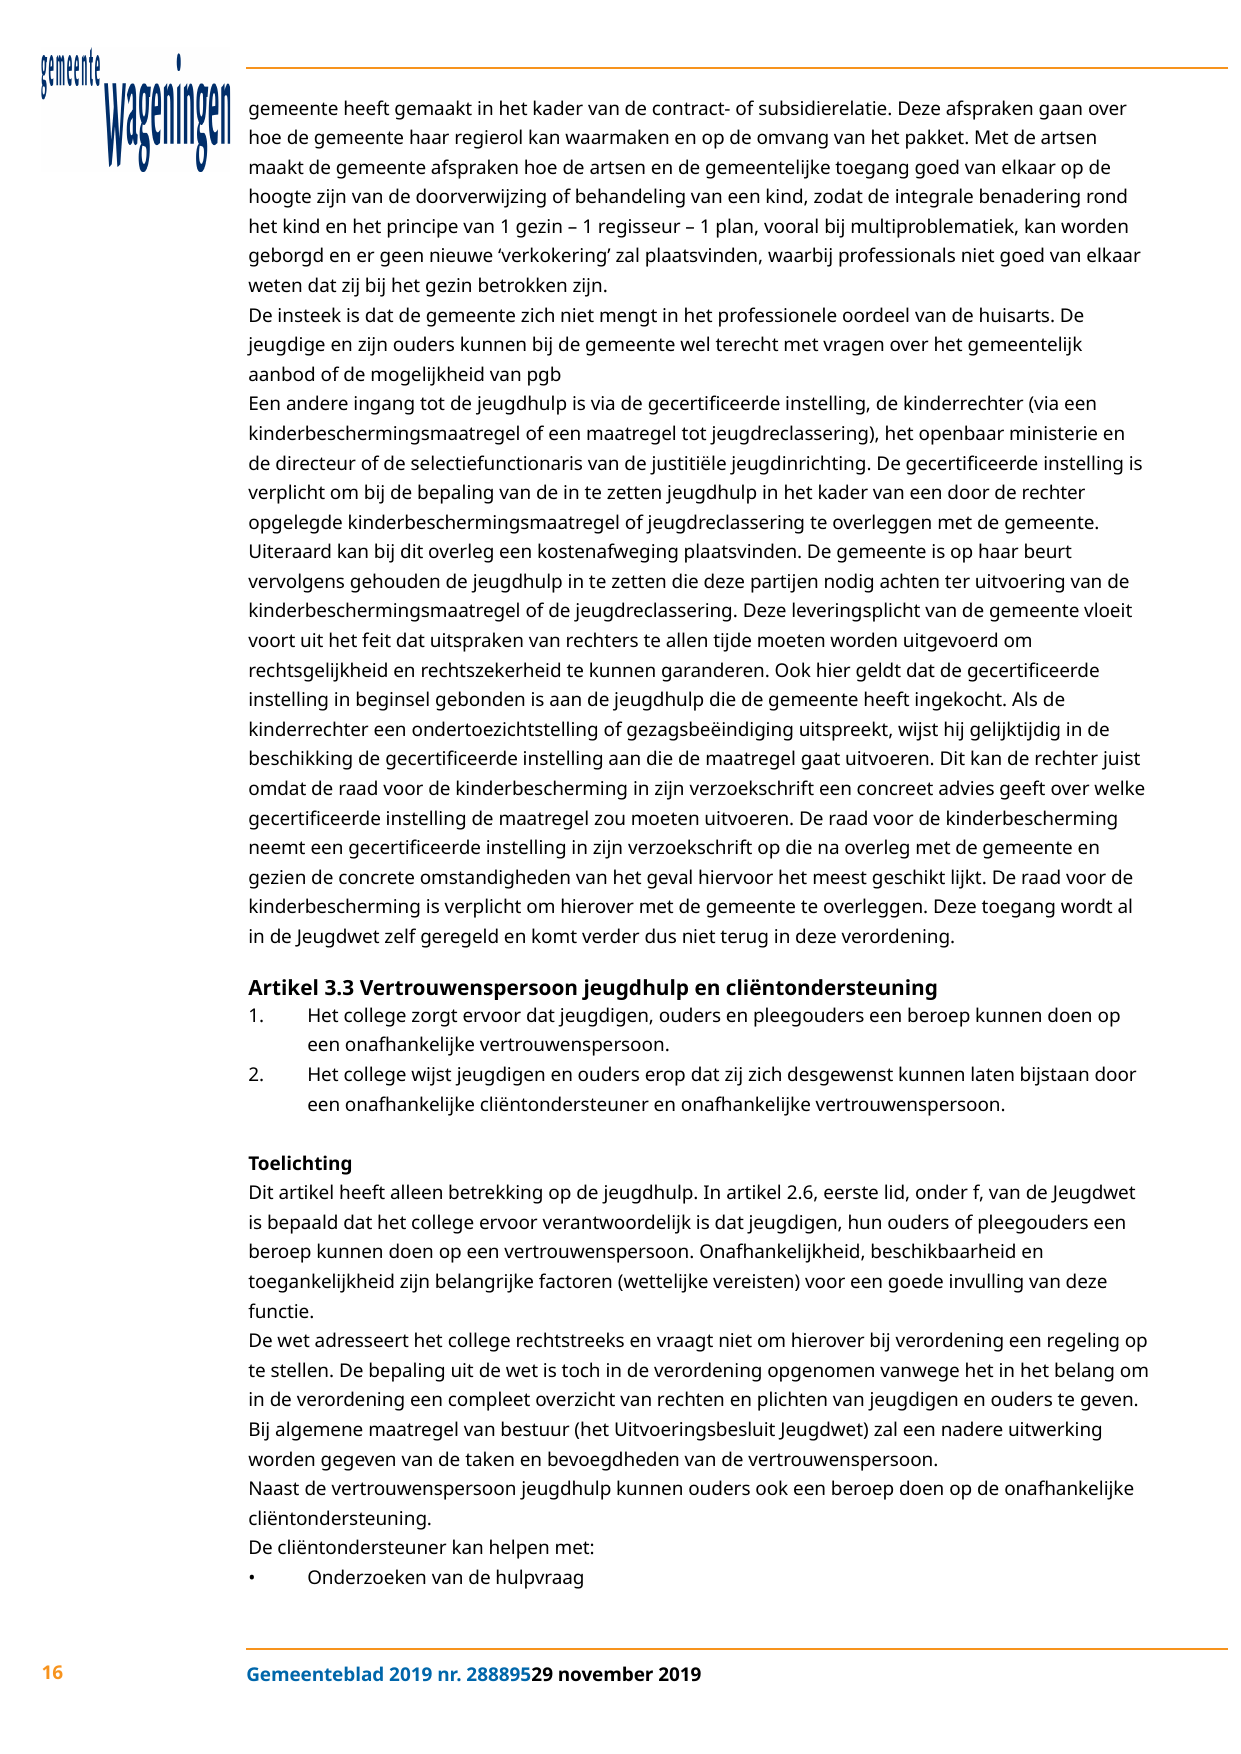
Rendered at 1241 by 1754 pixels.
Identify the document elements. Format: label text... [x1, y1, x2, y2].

list Onderzoeken van de hulpvraag [248, 1564, 1152, 1590]
text De insteek is dat de gemeente zich niet mengt in het professionele oordeel van de huisarts. De jeugdige en zijn ouders kunnen bij de gemeente wel terecht met vragen over het gemeentelijk aanbod of de mogelijkheid van pgb [248, 302, 1152, 387]
text Toelichting [248, 1150, 1152, 1176]
text gemeente heeft gemaakt in het kader van de contract- of subsidierelatie. Deze afspraken gaan over hoe de gemeente haar regierol kan waarmaken en op de omvang van het pakket. Met de artsen maakt de gemeente afspraken hoe de artsen en de gemeentelijke toegang goed van elkaar op de hoogte zijn van de doorverwijzing of behandeling van een kind, zodat de integrale benadering rond het kind en het principe van 1 gezin – 1 regisseur – 1 plan, vooral bij multiproblematiek, kan worden geborgd en er geen nieuwe ‘verkokering’ zal plaatsvinden, waarbij professionals niet goed van elkaar weten dat zij bij het gezin betrokken zijn. [248, 95, 1152, 298]
text Artikel 3.3 Vertrouwenspersoon jeugdhulp en cliëntondersteuning [248, 973, 1152, 1002]
list Het college zorgt ervoor dat jeugdigen, ouders en pleegouders een beroep kunnen doen op een onafhankelijke vertrouwenspersoon. [248, 1002, 1152, 1057]
text De wet adresseert het college rechtstreeks en vraagt niet om hierover bij verordening een regeling op te stellen. De bepaling uit de wet is toch in de verordening opgenomen vanwege het in het belang om in de verordening een compleet overzicht van rechten en plichten van jeugdigen en ouders te geven. Bij algemene maatregel van bestuur (het Uitvoeringsbesluit Jeugdwet) zal een nadere uitwerking worden gegeven van de taken en bevoegdheden van de vertrouwenspersoon. [248, 1327, 1152, 1471]
text De cliëntondersteuner kan helpen met: [248, 1534, 1152, 1560]
list Het college wijst jeugdigen en ouders erop dat zij zich desgewenst kunnen laten bijstaan door een onafhankelijke cliëntondersteuner en onafhankelijke vertrouwenspersoon. [248, 1061, 1152, 1116]
text Naast de vertrouwenspersoon jeugdhulp kunnen ouders ook een beroep doen op de onafhankelijke cliëntondersteuning. [248, 1475, 1152, 1531]
text Dit artikel heeft alleen betrekking op de jeugdhulp. In artikel 2.6, eerste lid, onder f, van de Jeugdwet is bepaald dat het college ervoor verantwoordelijk is dat jeugdigen, hun ouders of pleegouders een beroep kunnen doen op een vertrouwenspersoon. Onafhankelijkheid, beschikbaarheid en toegankelijkheid zijn belangrijke factoren (wettelijke vereisten) voor een goede invulling van deze functie. [248, 1179, 1152, 1323]
picture [41, 47, 231, 172]
text Een andere ingang tot de jeugdhulp is via de gecertificeerde instelling, de kinderrechter (via een kinderbeschermingsmaatregel of een maatregel tot jeugdreclassering), het openbaar ministerie en de directeur of de selectiefunctionaris van de justitiële jeugdinrichting. De gecertificeerde instelling is verplicht om bij de bepaling van de in te zetten jeugdhulp in het kader van een door de rechter opgelegde kinderbeschermingsmaatregel of jeugdreclassering te overleggen met de gemeente. Uiteraard kan bij dit overleg een kostenafweging plaatsvinden. De gemeente is op haar beurt vervolgens gehouden de jeugdhulp in te zetten die deze partijen nodig achten ter uitvoering van de kinderbeschermingsmaatregel of de jeugdreclassering. Deze leveringsplicht van de gemeente vloeit voort uit het feit dat uitspraken van rechters te allen tijde moeten worden uitgevoerd om rechtsgelijkheid en rechtszekerheid te kunnen garanderen. Ook hier geldt dat de gecertificeerde instelling in beginsel gebonden is aan de jeugdhulp die de gemeente heeft ingekocht. Als de kinderrechter een ondertoezichtstelling of gezagsbeëindiging uitspreekt, wijst hij gelijktijdig in de beschikking de gecertificeerde instelling aan die de maatregel gaat uitvoeren. Dit kan de rechter juist omdat de raad voor de kinderbescherming in zijn verzoekschrift een concreet advies geeft over welke gecertificeerde instelling de maatregel zou moeten uitvoeren. De raad voor de kinderbescherming neemt een gecertificeerde instelling in zijn verzoekschrift op die na overleg met de gemeente en gezien de concrete omstandigheden van het geval hiervoor het meest geschikt lijkt. De raad voor de kinderbescherming is verplicht om hierover met de gemeente te overleggen. Deze toegang wordt al in de Jeugdwet zelf geregeld en komt verder dus niet terug in deze verordening. [248, 391, 1152, 949]
